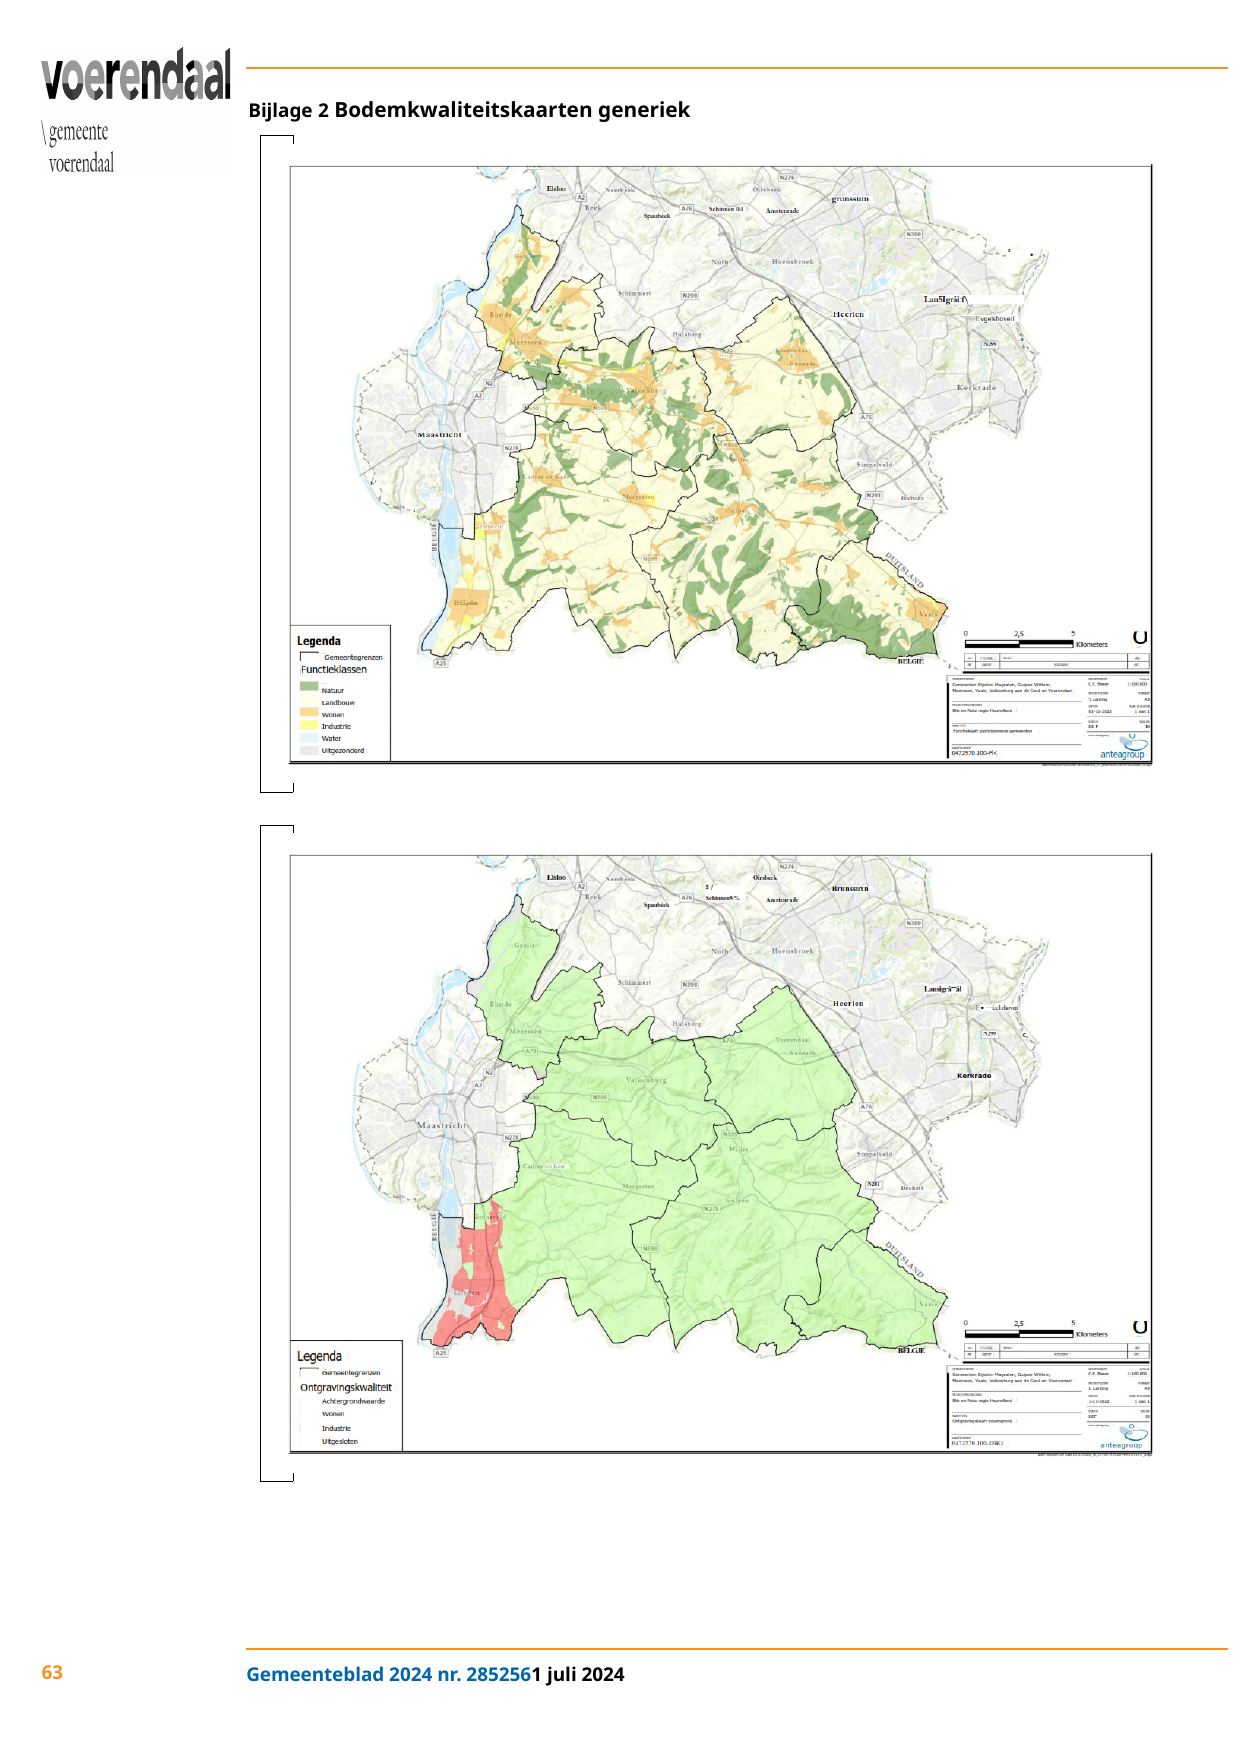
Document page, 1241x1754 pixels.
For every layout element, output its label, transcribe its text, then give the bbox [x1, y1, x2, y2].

text Bijlage 2 Bodemkwaliteitskaarten generiek [248, 95, 1152, 123]
picture [268, 144, 1173, 783]
picture [268, 833, 1173, 1473]
picture [41, 47, 231, 172]
